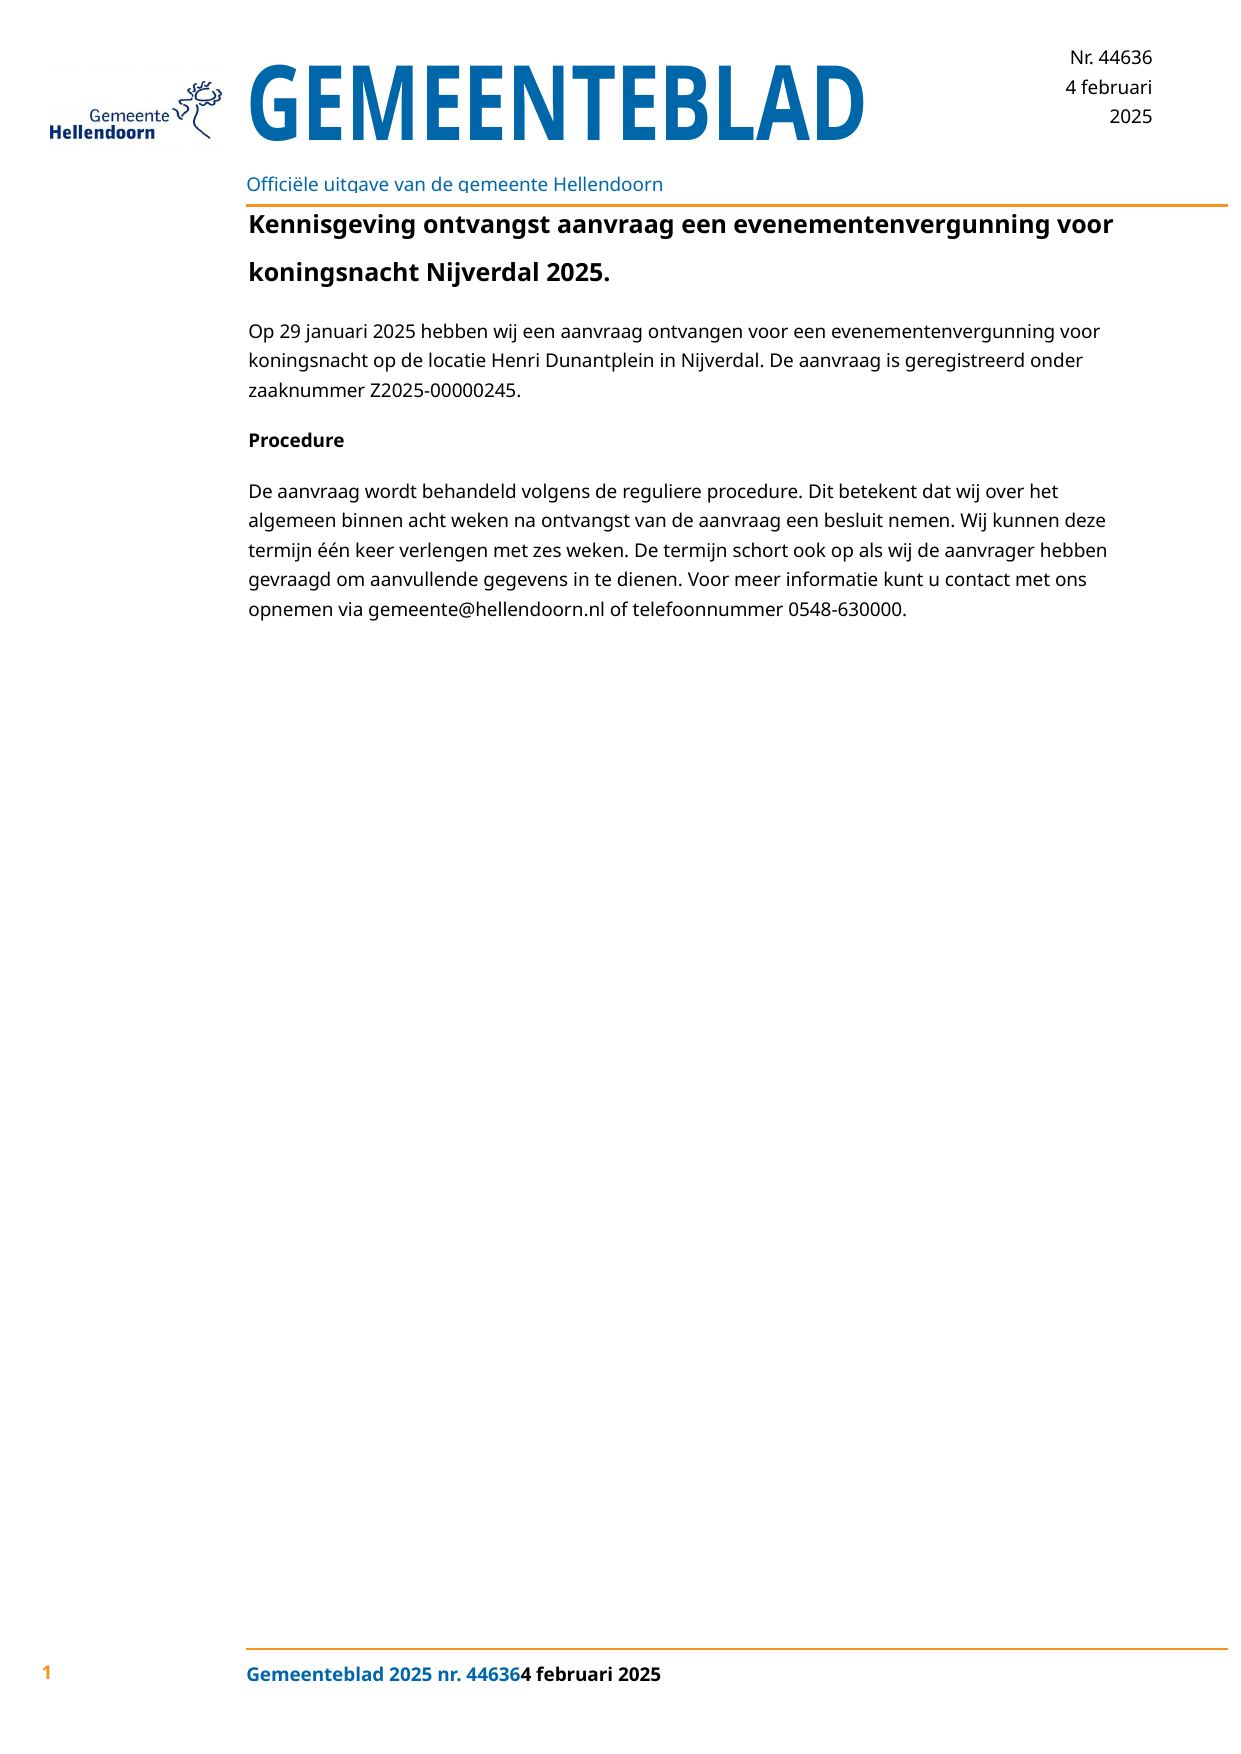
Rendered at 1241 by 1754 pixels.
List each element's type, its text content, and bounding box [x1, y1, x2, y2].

text Kennisgeving ontvangst aanvraag een evenementenvergunning voor koningsnacht Nijverdal 2025. [248, 207, 1152, 288]
text Op 29 januari 2025 hebben wij een aanvraag ontvangen voor een evenementenvergunning voor koningsnacht op de locatie Henri Dunantplein in Nijverdal. De aanvraag is geregistreerd onder zaaknummer Z2025-00000245. [248, 318, 1152, 403]
text De aanvraag wordt behandeld volgens de reguliere procedure. Dit betekent dat wij over het algemeen binnen acht weken na ontvangst van de aanvraag een besluit nemen. Wij kunnen deze termijn één keer verlengen met zes weken. De termijn schort ook op als wij de aanvrager hebben gevraagd om aanvullende gegevens in te dienen. Voor meer informatie kunt u contact met ons opnemen via gemeente@hellendoorn.nl of telefoonnummer 0548-630000. [248, 478, 1152, 622]
picture [41, 47, 231, 172]
text Procedure [248, 427, 1152, 453]
